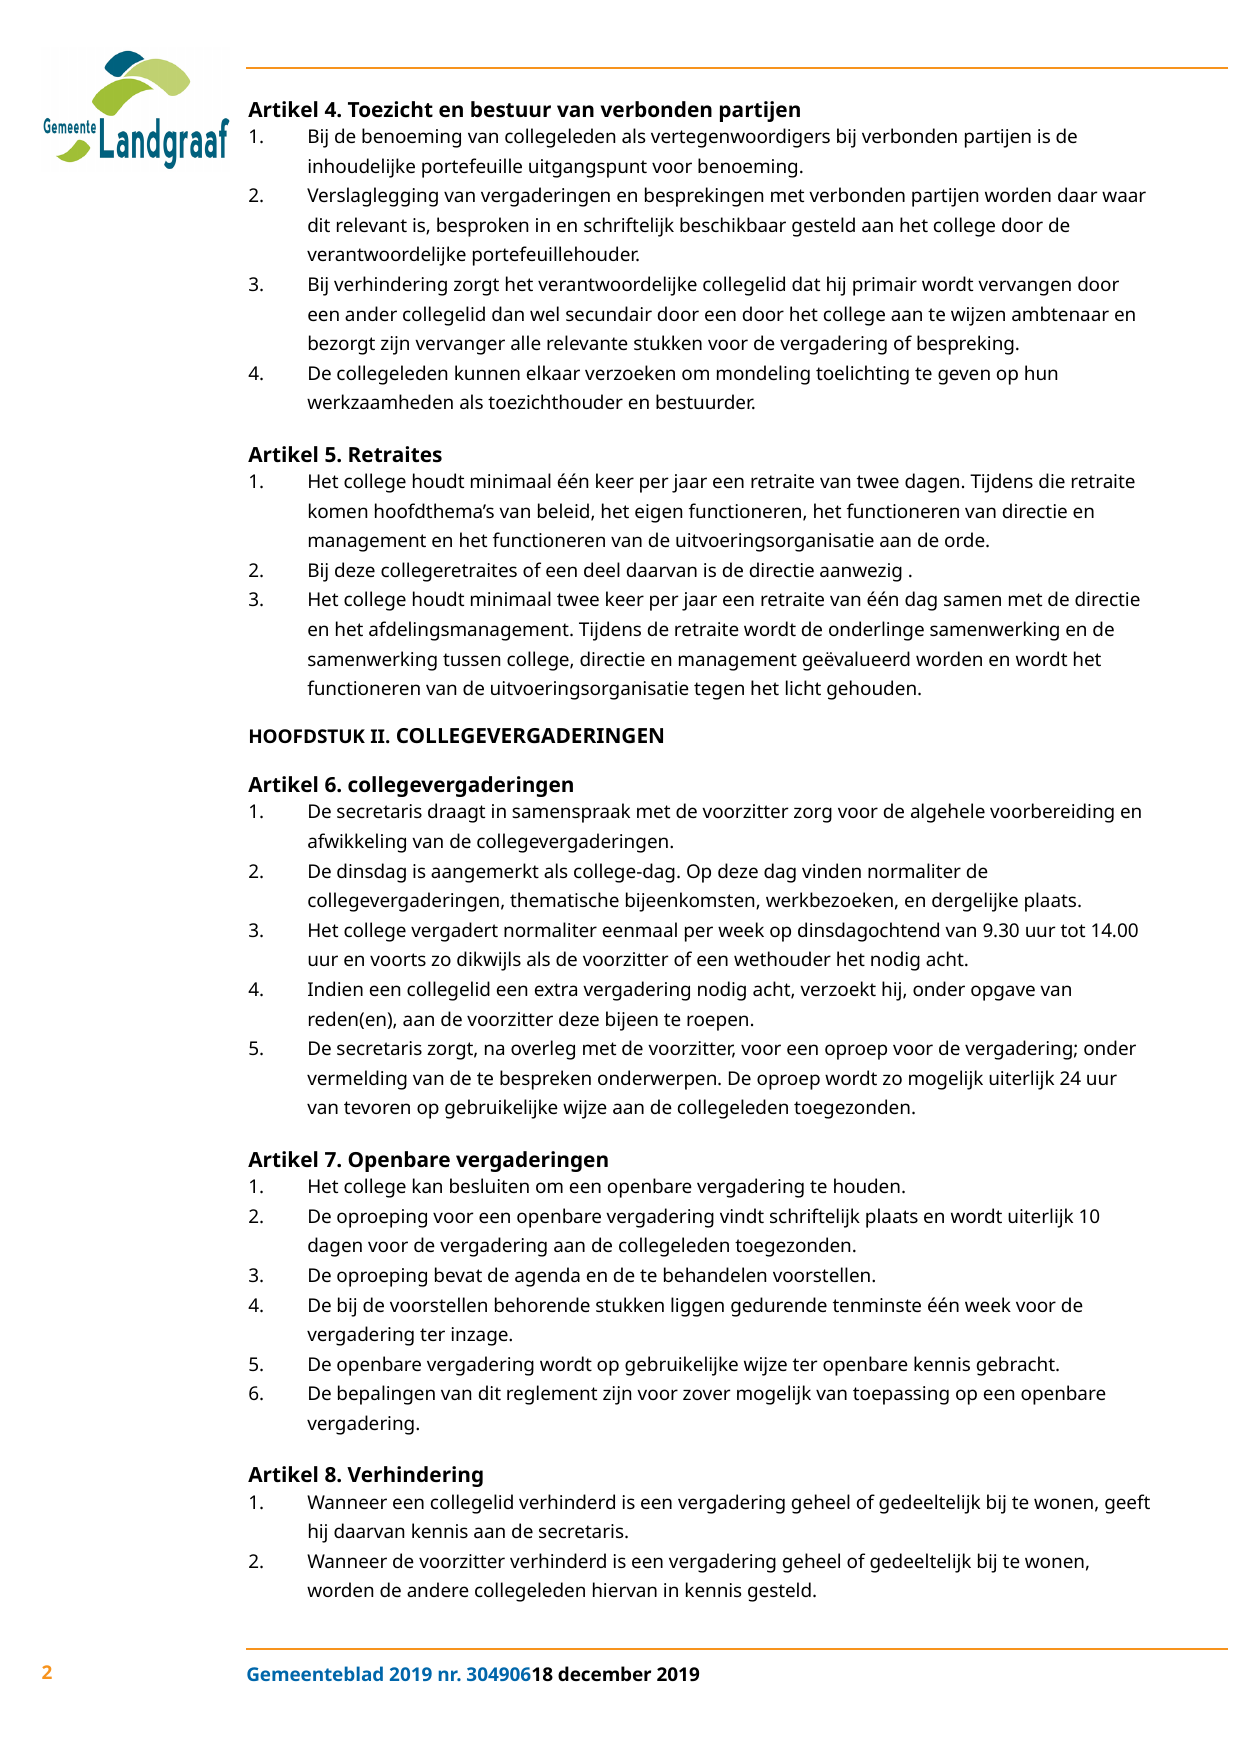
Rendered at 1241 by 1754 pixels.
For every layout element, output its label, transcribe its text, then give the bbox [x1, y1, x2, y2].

list Het college houdt minimaal twee keer per jaar een retraite van één dag samen met de directie en het afdelingsmanagement. Tijdens de retraite wordt de onderlinge samenwerking en de samenwerking tussen college, directie en management geëvalueerd worden en wordt het functioneren van de uitvoeringsorganisatie tegen het licht gehouden. [248, 587, 1152, 701]
list Indien een collegelid een extra vergadering nodig acht, verzoekt hij, onder opgave van reden(en), aan de voorzitter deze bijeen te roepen. [248, 976, 1152, 1032]
list De secretaris zorgt, na overleg met de voorzitter, voor een oproep voor de vergadering; onder vermelding van de te bespreken onderwerpen. De oproep wordt zo mogelijk uiterlijk 24 uur van tevoren op gebruikelijke wijze aan de collegeleden toegezonden. [248, 1035, 1152, 1120]
list Bij de benoeming van collegeleden als vertegenwoordigers bij verbonden partijen is de inhoudelijke portefeuille uitgangspunt voor benoeming. [248, 123, 1152, 178]
list Het college houdt minimaal één keer per jaar een retraite van twee dagen. Tijdens die retraite komen hoofdthema’s van beleid, het eigen functioneren, het functioneren van directie en management en het functioneren van de uitvoeringsorganisatie aan de orde. [248, 468, 1152, 553]
list De secretaris draagt in samenspraak met de voorzitter zorg voor de algehele voorbereiding en afwikkeling van de collegevergaderingen. [248, 799, 1152, 854]
list De bij de voorstellen behorende stukken liggen gedurende tenminste één week voor de vergadering ter inzage. [248, 1292, 1152, 1347]
text Artikel 5. Retraites [248, 440, 1152, 468]
list De bepalingen van dit reglement zijn voor zover mogelijk van toepassing op een openbare vergadering. [248, 1381, 1152, 1436]
list Verslaglegging van vergaderingen en besprekingen met verbonden partijen worden daar waar dit relevant is, besproken in en schriftelijk beschikbaar gesteld aan het college door de verantwoordelijke portefeuillehouder. [248, 182, 1152, 267]
text HOOFDSTUK II. COLLEGEVERGADERINGEN [248, 721, 1152, 749]
list Het college vergadert normaliter eenmaal per week op dinsdagochtend van 9.30 uur tot 14.00 uur en voorts zo dikwijls als de voorzitter of een wethouder het nodig acht. [248, 917, 1152, 972]
list De oproeping voor een openbare vergadering vindt schriftelijk plaats en wordt uiterlijk 10 dagen voor de vergadering aan de collegeleden toegezonden. [248, 1203, 1152, 1258]
list De oproeping bevat de agenda en de te behandelen voorstellen. [248, 1262, 1152, 1288]
list Wanneer de voorzitter verhinderd is een vergadering geheel of gedeeltelijk bij te wonen, worden de andere collegeleden hiervan in kennis gesteld. [248, 1548, 1152, 1603]
list De collegeleden kunnen elkaar verzoeken om mondeling toelichting te geven op hun werkzaamheden als toezichthouder en bestuurder. [248, 360, 1152, 415]
list Bij deze collegeretraites of een deel daarvan is de directie aanwezig . [248, 557, 1152, 583]
text Artikel 8. Verhindering [248, 1461, 1152, 1489]
list Wanneer een collegelid verhinderd is een vergadering geheel of gedeeltelijk bij te wonen, geeft hij daarvan kennis aan de secretaris. [248, 1489, 1152, 1544]
picture [41, 47, 231, 172]
list De openbare vergadering wordt op gebruikelijke wijze ter openbare kennis gebracht. [248, 1351, 1152, 1377]
text Artikel 4. Toezicht en bestuur van verbonden partijen [248, 95, 1152, 123]
text Artikel 6. collegevergaderingen [248, 770, 1152, 799]
list Bij verhindering zorgt het verantwoordelijke collegelid dat hij primair wordt vervangen door een ander collegelid dan wel secundair door een door het college aan te wijzen ambtenaar en bezorgt zijn vervanger alle relevante stukken voor de vergadering of bespreking. [248, 271, 1152, 356]
list Het college kan besluiten om een openbare vergadering te houden. [248, 1173, 1152, 1199]
list De dinsdag is aangemerkt als college-dag. Op deze dag vinden normaliter de collegevergaderingen, thematische bijeenkomsten, werkbezoeken, en dergelijke plaats. [248, 858, 1152, 913]
text Artikel 7. Openbare vergaderingen [248, 1145, 1152, 1173]
